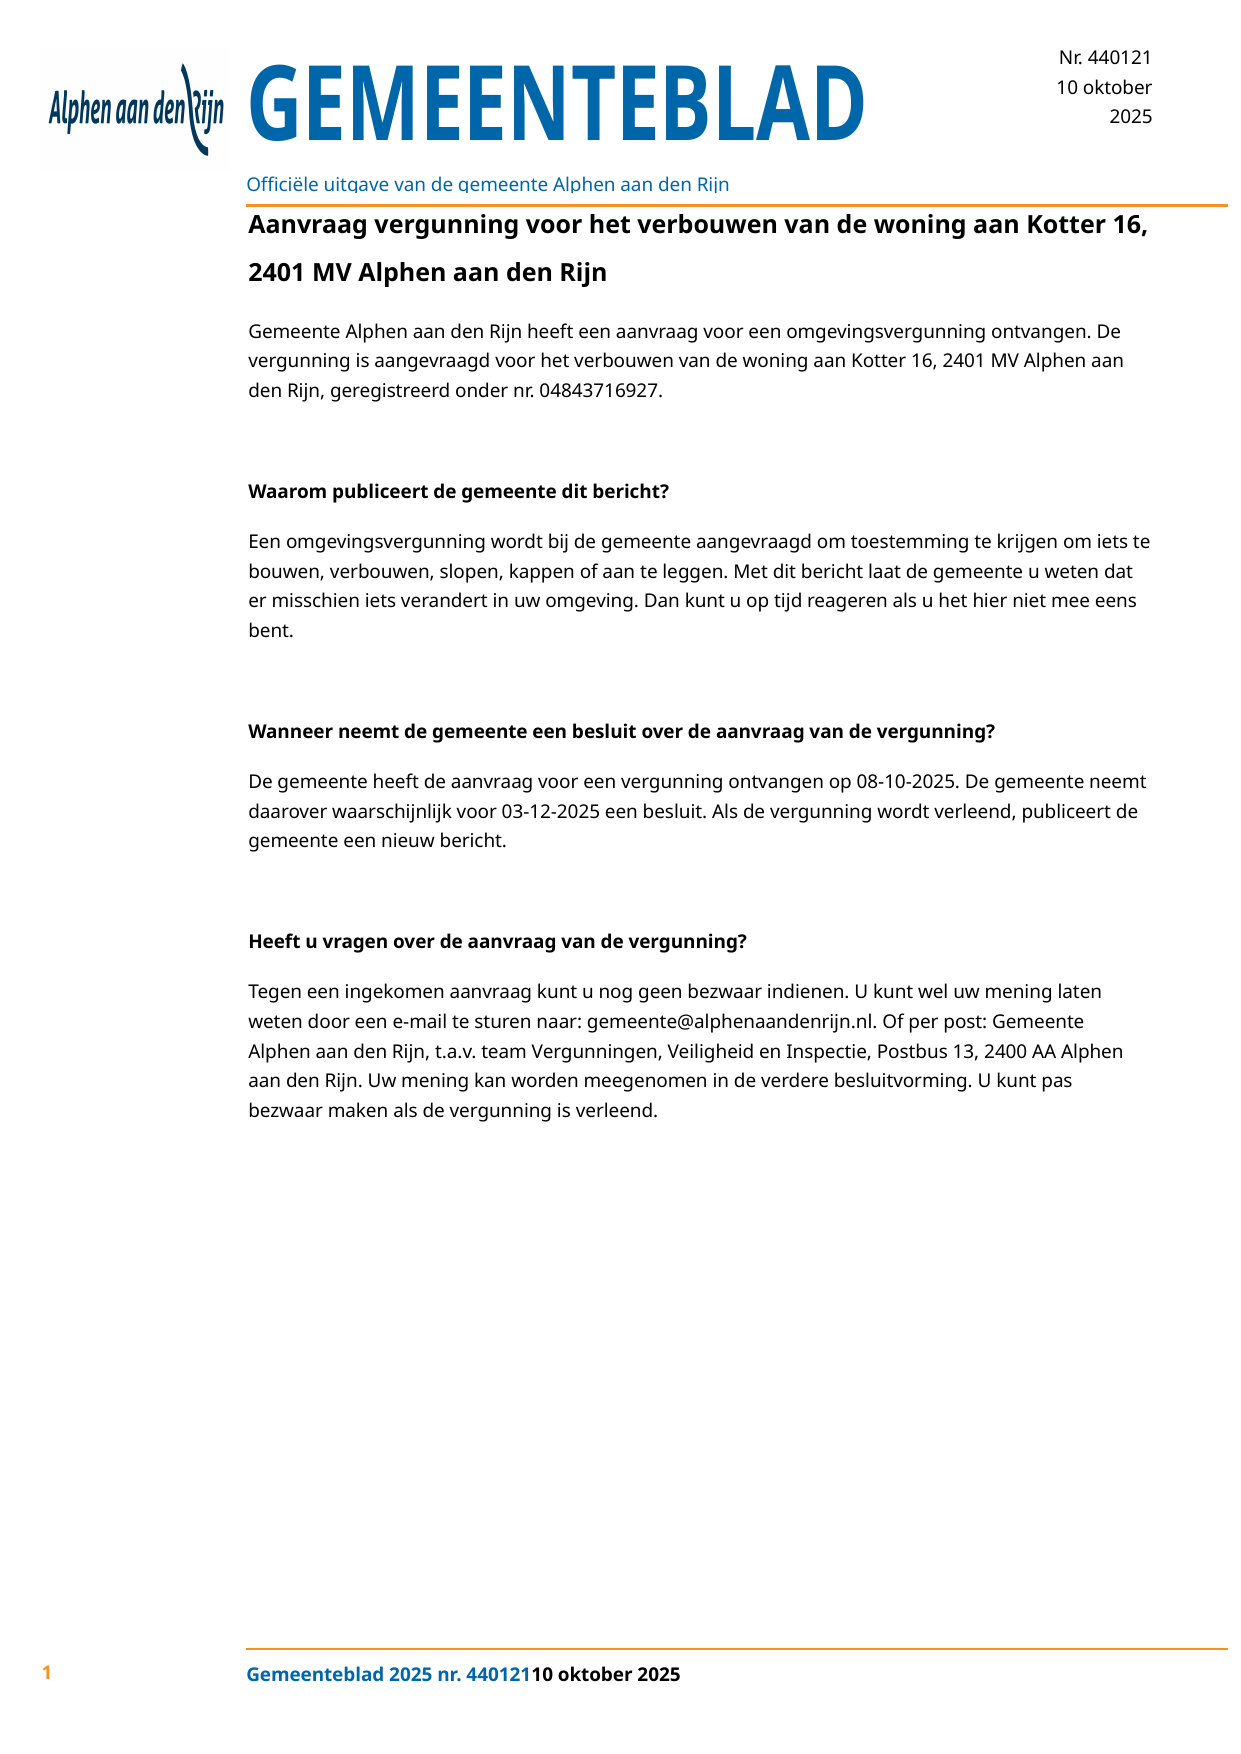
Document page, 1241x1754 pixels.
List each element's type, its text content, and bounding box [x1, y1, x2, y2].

picture [41, 47, 231, 172]
text Wanneer neemt de gemeente een besluit over de aanvraag van de vergunning? [248, 718, 1152, 744]
text Waarom publiceert de gemeente dit bericht? [248, 478, 1152, 504]
text Gemeente Alphen aan den Rijn heeft een aanvraag voor een omgevingsvergunning ontvangen. De vergunning is aangevraagd voor het verbouwen van de woning aan Kotter 16, 2401 MV Alphen aan den Rijn, geregistreerd onder nr. 04843716927. [248, 318, 1152, 403]
text Aanvraag vergunning voor het verbouwen van de woning aan Kotter 16, 2401 MV Alphen aan den Rijn [248, 207, 1152, 288]
text De gemeente heeft de aanvraag voor een vergunning ontvangen op 08-10-2025. De gemeente neemt daarover waarschijnlijk voor 03-12-2025 een besluit. Als de vergunning wordt verleend, publiceert de gemeente een nieuw bericht. [248, 768, 1152, 853]
text Tegen een ingekomen aanvraag kunt u nog geen bezwaar indienen. U kunt wel uw mening laten weten door een e-mail te sturen naar: gemeente@alphenaandenrijn.nl. Of per post: Gemeente Alphen aan den Rijn, t.a.v. team Vergunningen, Veiligheid en Inspectie, Postbus 13, 2400 AA Alphen aan den Rijn. Uw mening kan worden meegenomen in de verdere besluitvorming. U kunt pas bezwaar maken als de vergunning is verleend. [248, 979, 1152, 1123]
text Een omgevingsvergunning wordt bij de gemeente aangevraagd om toestemming te krijgen om iets te bouwen, verbouwen, slopen, kappen of aan te leggen. Met dit bericht laat de gemeente u weten dat er misschien iets verandert in uw omgeving. Dan kunt u op tijd reageren als u het hier niet mee eens bent. [248, 528, 1152, 643]
text Heeft u vragen over de aanvraag van de vergunning? [248, 928, 1152, 954]
